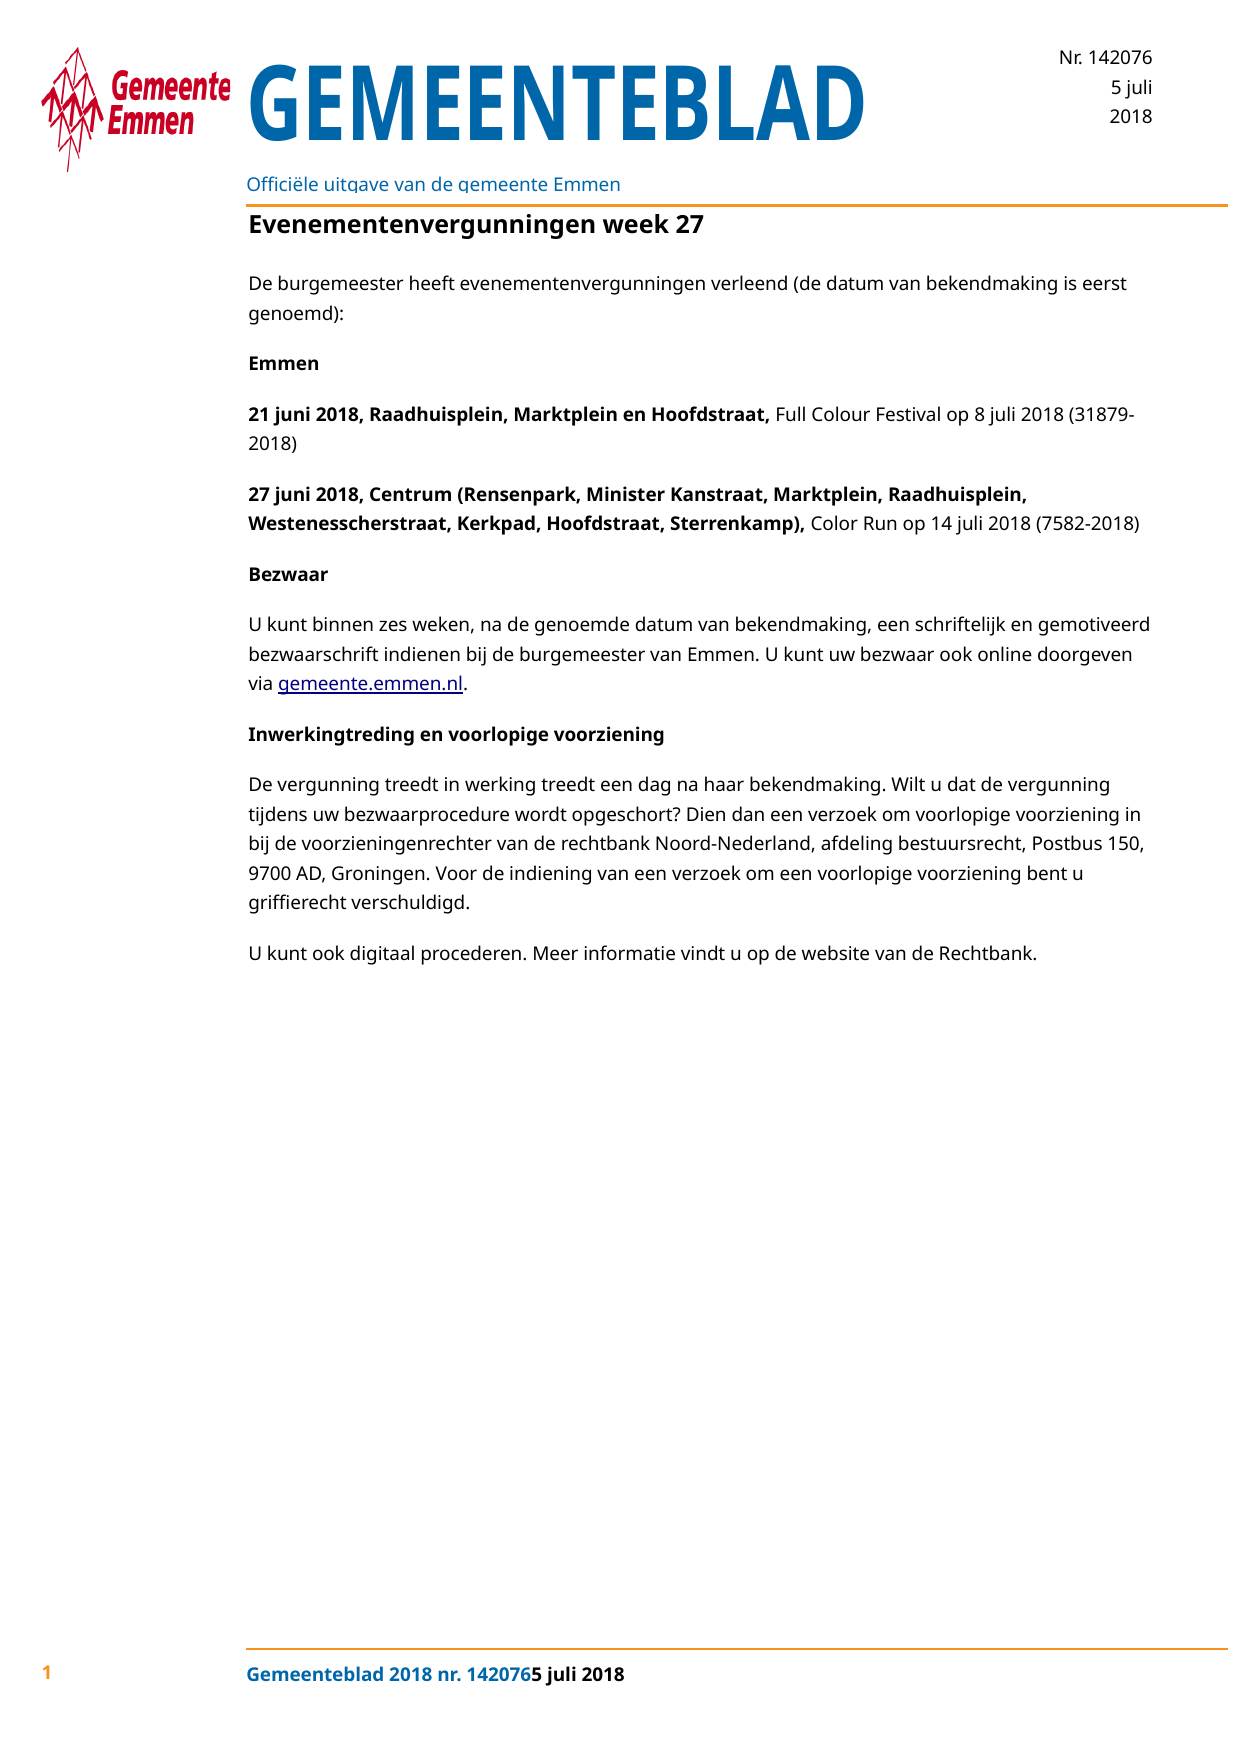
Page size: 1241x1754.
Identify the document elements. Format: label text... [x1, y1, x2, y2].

text Inwerkingtreding en voorlopige voorziening [248, 721, 1152, 746]
picture [41, 47, 231, 172]
text Emmen [248, 350, 1152, 376]
text 27 juni 2018, Centrum (Rensenpark, Minister Kanstraat, Marktplein, Raadhuisplein, Westenesscherstraat, Kerkpad, Hoofdstraat, Sterrenkamp), Color Run op 14 juli 2018 (7582-2018) [248, 481, 1152, 536]
text De burgemeester heeft evenementenvergunningen verleend (de datum van bekendmaking is eerst genoemd): [248, 270, 1152, 326]
text 21 juni 2018, Raadhuisplein, Marktplein en Hoofdstraat, Full Colour Festival op 8 juli 2018 (31879-2018) [248, 401, 1152, 456]
text Bezwaar [248, 561, 1152, 586]
text Evenementenvergunningen week 27 [248, 207, 1152, 241]
text De vergunning treedt in werking treedt een dag na haar bekendmaking. Wilt u dat de vergunning tijdens uw bezwaarprocedure wordt opgeschort? Dien dan een verzoek om voorlopige voorziening in bij de voorzieningenrechter van de rechtbank Noord-Nederland, afdeling bestuursrecht, Postbus 150, 9700 AD, Groningen. Voor de indiening van een verzoek om een voorlopige voorziening bent u griffierecht verschuldigd. [248, 771, 1152, 915]
text U kunt ook digitaal procederen. Meer informatie vindt u op de website van de Rechtbank. [248, 940, 1152, 966]
text U kunt binnen zes weken, na de genoemde datum van bekendmaking, een schriftelijk en gemotiveerd bezwaarschrift indienen bij de burgemeester van Emmen. U kunt uw bezwaar ook online doorgeven via gemeente.emmen.nl. [248, 611, 1152, 696]
